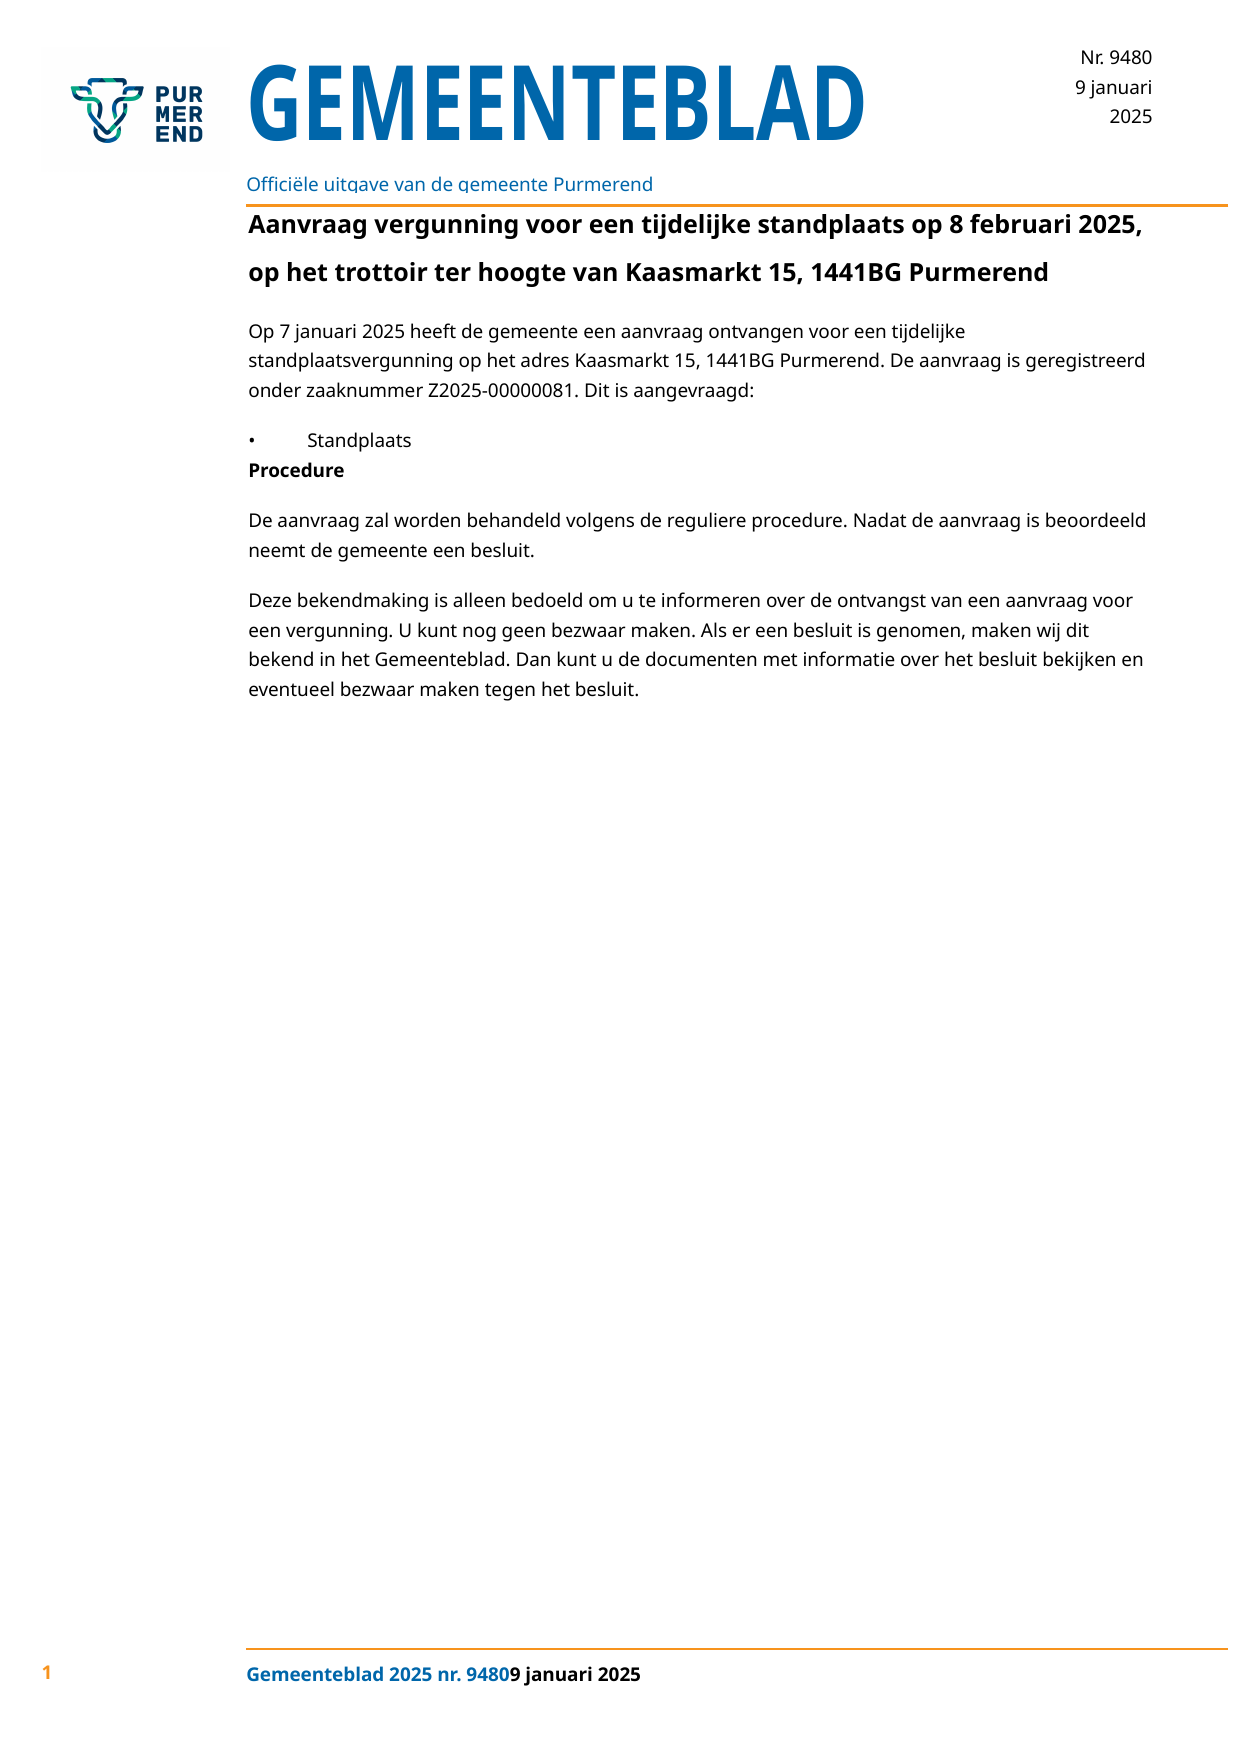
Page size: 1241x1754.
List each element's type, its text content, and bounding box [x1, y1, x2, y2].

text De aanvraag zal worden behandeld volgens de reguliere procedure. Nadat de aanvraag is beoordeeld neemt de gemeente een besluit. [248, 507, 1152, 563]
text Procedure [248, 457, 1152, 483]
text Aanvraag vergunning voor een tijdelijke standplaats op 8 februari 2025, op het trottoir ter hoogte van Kaasmarkt 15, 1441BG Purmerend [248, 207, 1152, 288]
picture [41, 47, 231, 172]
text Deze bekendmaking is alleen bedoeld om u te informeren over de ontvangst van een aanvraag voor een vergunning. U kunt nog geen bezwaar maken. Als er een besluit is genomen, maken wij dit bekend in het Gemeenteblad. Dan kunt u de documenten met informatie over het besluit bekijken en eventueel bezwaar maken tegen het besluit. [248, 587, 1152, 702]
text Op 7 januari 2025 heeft de gemeente een aanvraag ontvangen voor een tijdelijke standplaatsvergunning op het adres Kaasmarkt 15, 1441BG Purmerend. De aanvraag is geregistreerd onder zaaknummer Z2025-00000081. Dit is aangevraagd: [248, 318, 1152, 403]
list Standplaats [248, 427, 1152, 453]
